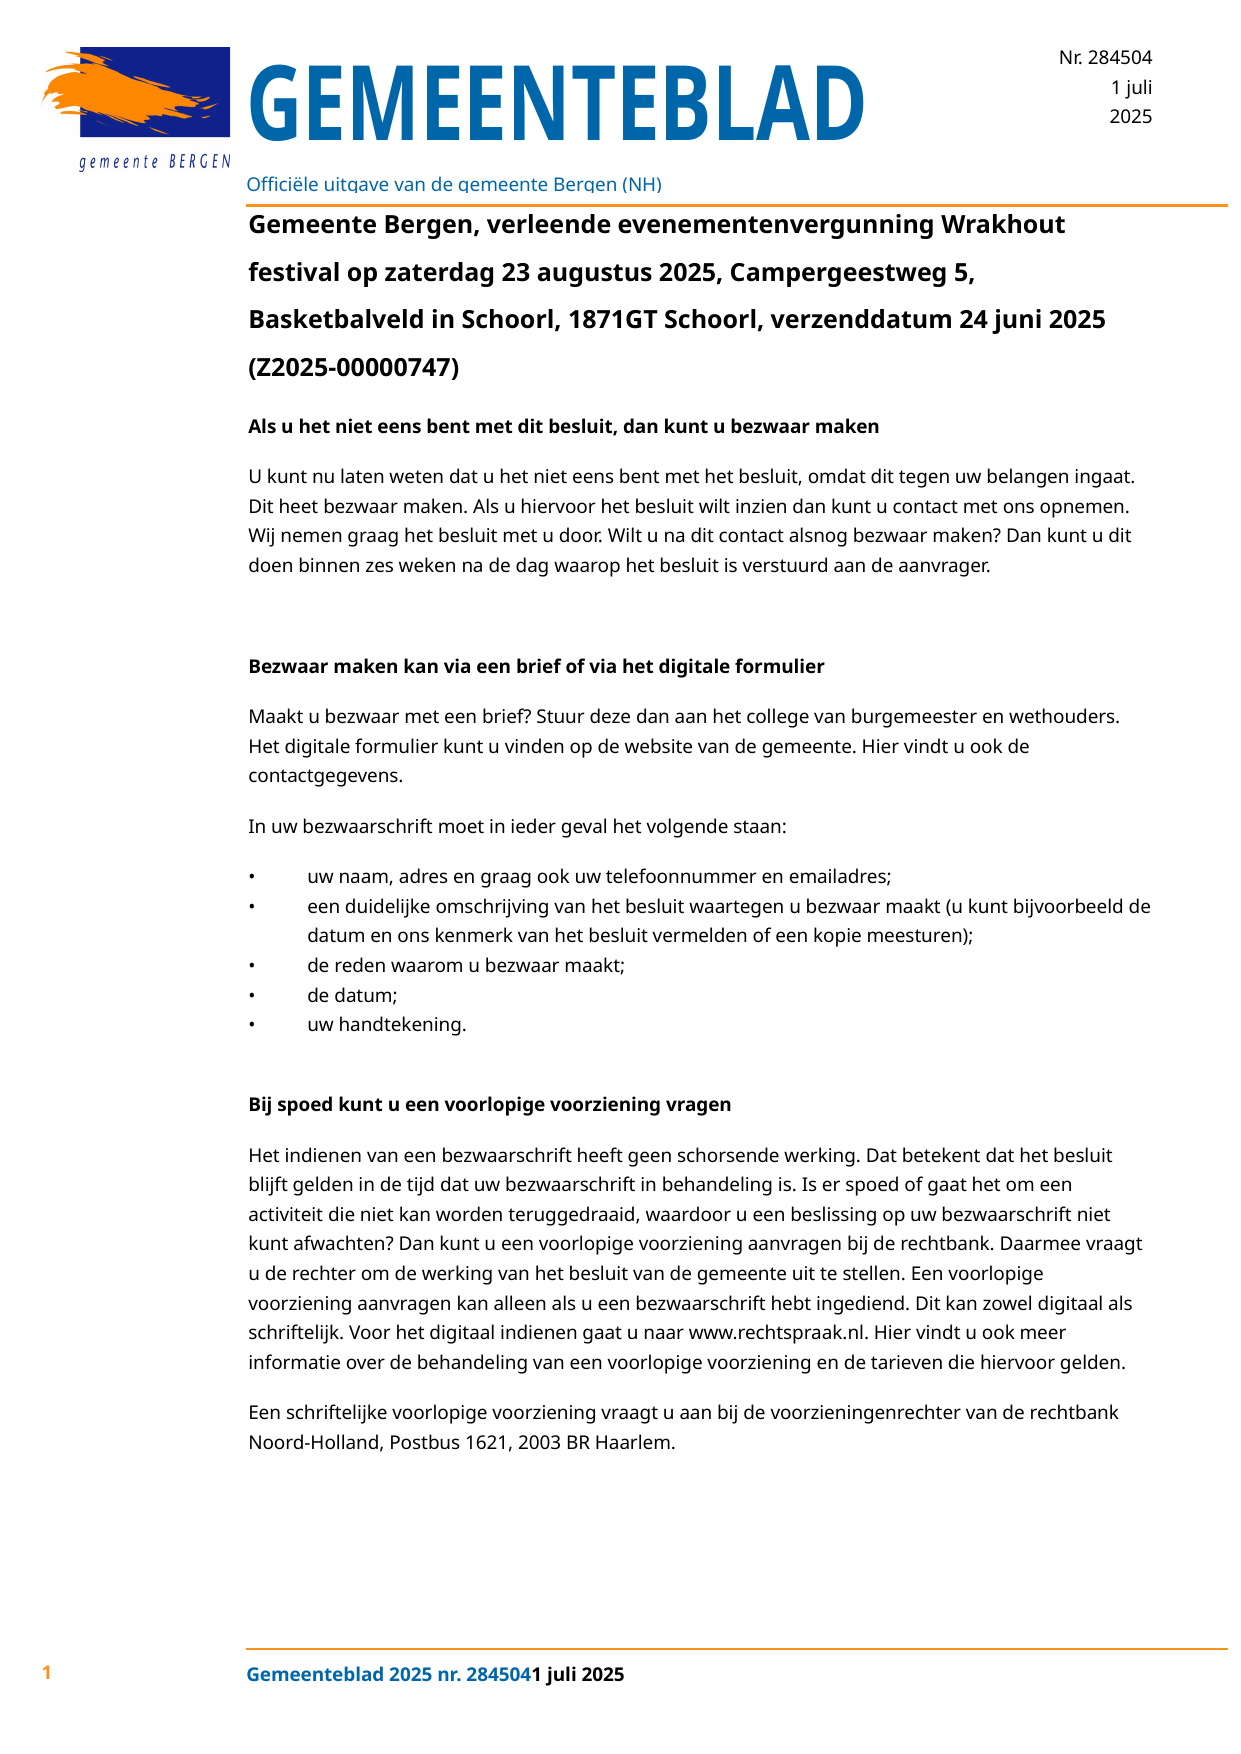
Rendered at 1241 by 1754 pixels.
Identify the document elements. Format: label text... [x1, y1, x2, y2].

text Maakt u bezwaar met een brief? Stuur deze dan aan het college van burgemeester en wethouders. Het digitale formulier kunt u vinden op de website van de gemeente. Hier vindt u ook de contactgegevens. [248, 703, 1152, 788]
text Gemeente Bergen, verleende evenementenvergunning Wrakhout festival op zaterdag 23 augustus 2025, Campergeestweg 5, Basketbalveld in Schoorl, 1871GT Schoorl, verzenddatum 24 juni 2025 (Z2025-00000747) [248, 207, 1152, 384]
text In uw bezwaarschrift moet in ieder geval het volgende staan: [248, 813, 1152, 839]
text Het indienen van een bezwaarschrift heeft geen schorsende werking. Dat betekent dat het besluit blijft gelden in de tijd dat uw bezwaarschrift in behandeling is. Is er spoed of gaat het om een activiteit die niet kan worden teruggedraaid, waardoor u een beslissing op uw bezwaarschrift niet kunt afwachten? Dan kunt u een voorlopige voorziening aanvragen bij de rechtbank. Daarmee vraagt u de rechter om de werking van het besluit van de gemeente uit te stellen. Een voorlopige voorziening aanvragen kan alleen als u een bezwaarschrift hebt ingediend. Dit kan zowel digitaal als schriftelijk. Voor het digitaal indienen gaat u naar www.rechtspraak.nl. Hier vindt u ook meer informatie over de behandeling van een voorlopige voorziening en de tarieven die hiervoor gelden. [248, 1142, 1152, 1375]
list de reden waarom u bezwaar maakt; [248, 952, 1152, 978]
text U kunt nu laten weten dat u het niet eens bent met het besluit, omdat dit tegen uw belangen ingaat. Dit heet bezwaar maken. Als u hiervoor het besluit wilt inzien dan kunt u contact met ons opnemen. Wij nemen graag het besluit met u door. Wilt u na dit contact alsnog bezwaar maken? Dan kunt u dit doen binnen zes weken na de dag waarop het besluit is verstuurd aan de aanvrager. [248, 463, 1152, 578]
text Als u het niet eens bent met dit besluit, dan kunt u bezwaar maken [248, 413, 1152, 439]
list een duidelijke omschrijving van het besluit waartegen u bezwaar maakt (u kunt bijvoorbeeld de datum en ons kenmerk van het besluit vermelden of een kopie meesturen); [248, 893, 1152, 948]
text Bezwaar maken kan via een brief of via het digitale formulier [248, 653, 1152, 679]
list uw handtekening. [248, 1011, 1152, 1037]
list uw naam, adres en graag ook uw telefoonnummer en emailadres; [248, 863, 1152, 889]
text Bij spoed kunt u een voorlopige voorziening vragen [248, 1091, 1152, 1117]
picture [41, 47, 231, 172]
list de datum; [248, 982, 1152, 1008]
text Een schriftelijke voorlopige voorziening vraagt u aan bij de voorzieningenrechter van de rechtbank Noord-Holland, Postbus 1621, 2003 BR Haarlem. [248, 1399, 1152, 1455]
